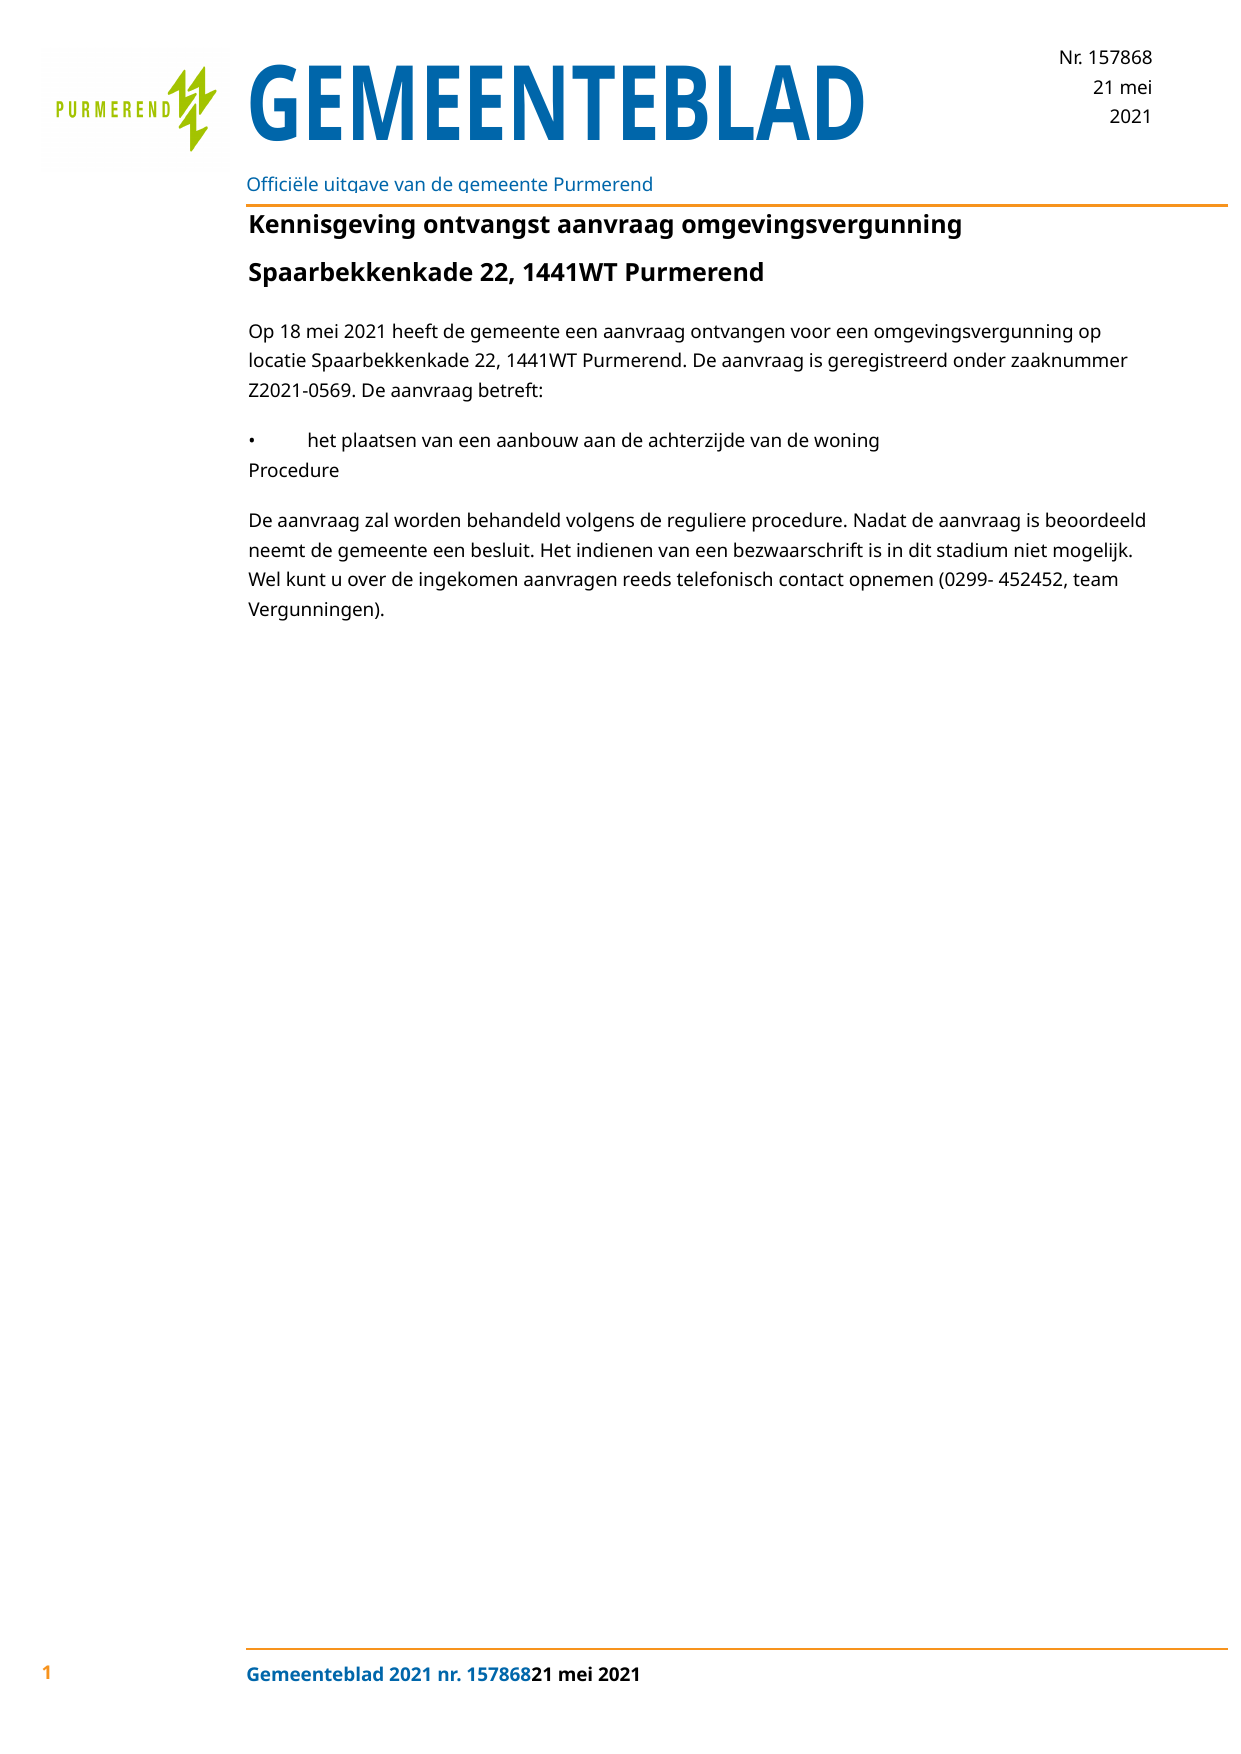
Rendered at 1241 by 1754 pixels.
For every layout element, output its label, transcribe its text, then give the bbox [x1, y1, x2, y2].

picture [41, 47, 231, 172]
text Kennisgeving ontvangst aanvraag omgevingsvergunning Spaarbekkenkade 22, 1441WT Purmerend [248, 207, 1152, 288]
text Procedure [248, 457, 1152, 483]
text Op 18 mei 2021 heeft de gemeente een aanvraag ontvangen voor een omgevingsvergunning op locatie Spaarbekkenkade 22, 1441WT Purmerend. De aanvraag is geregistreerd onder zaaknummer Z2021-0569. De aanvraag betreft: [248, 318, 1152, 403]
list het plaatsen van een aanbouw aan de achterzijde van de woning [248, 427, 1152, 453]
text De aanvraag zal worden behandeld volgens de reguliere procedure. Nadat de aanvraag is beoordeeld neemt de gemeente een besluit. Het indienen van een bezwaarschrift is in dit stadium niet mogelijk. Wel kunt u over de ingekomen aanvragen reeds telefonisch contact opnemen (0299- 452452, team Vergunningen). [248, 507, 1152, 622]
